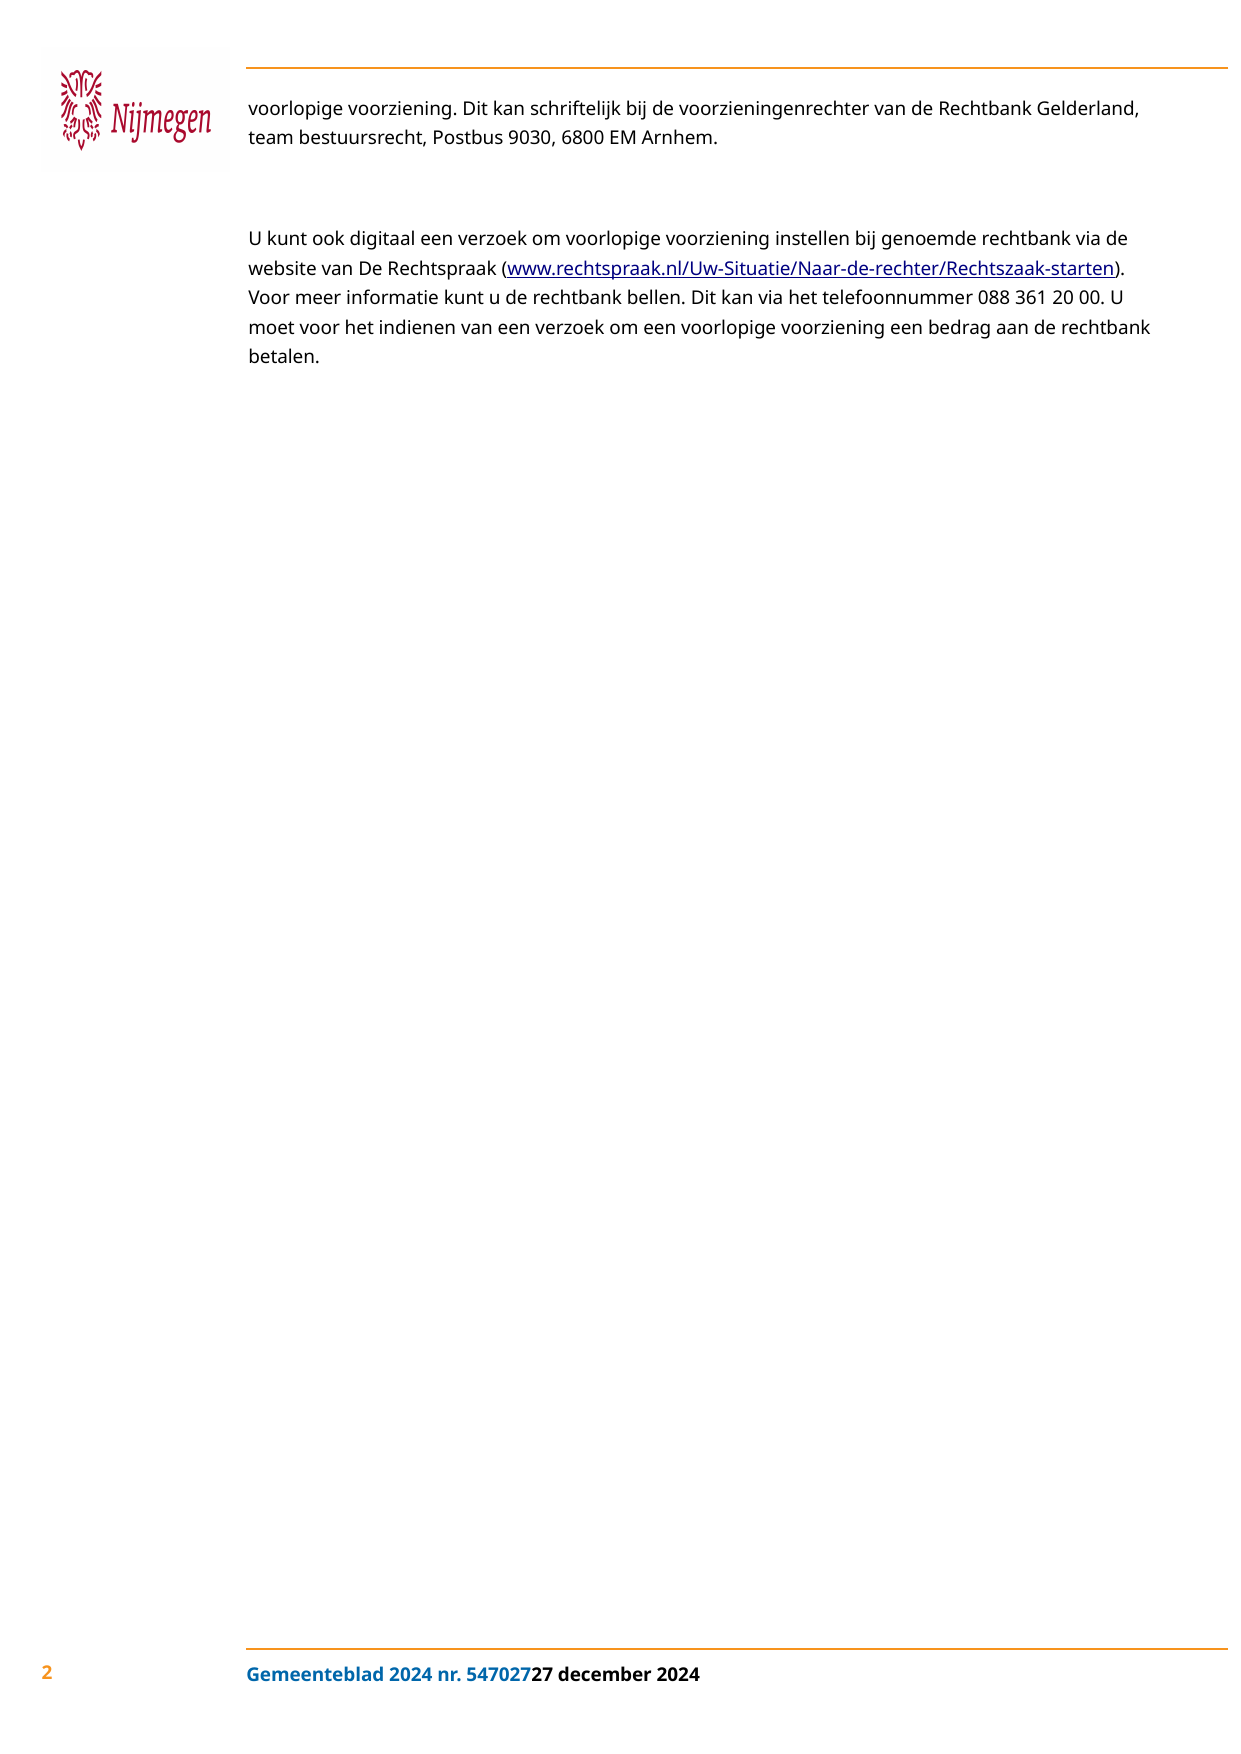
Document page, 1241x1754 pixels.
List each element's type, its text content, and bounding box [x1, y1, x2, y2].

text voorlopige voorziening. Dit kan schriftelijk bij de voorzieningenrechter van de Rechtbank Gelderland, team bestuursrecht, Postbus 9030, 6800 EM Arnhem. [248, 95, 1152, 150]
picture [41, 47, 231, 172]
text U kunt ook digitaal een verzoek om voorlopige voorziening instellen bij genoemde rechtbank via de website van De Rechtspraak (www.rechtspraak.nl/Uw-Situatie/Naar-de-rechter/Rechtszaak-starten). Voor meer informatie kunt u de rechtbank bellen. Dit kan via het telefoonnummer 088 361 20 00. U moet voor het indienen van een verzoek om een voorlopige voorziening een bedrag aan de rechtbank betalen. [248, 225, 1152, 369]
